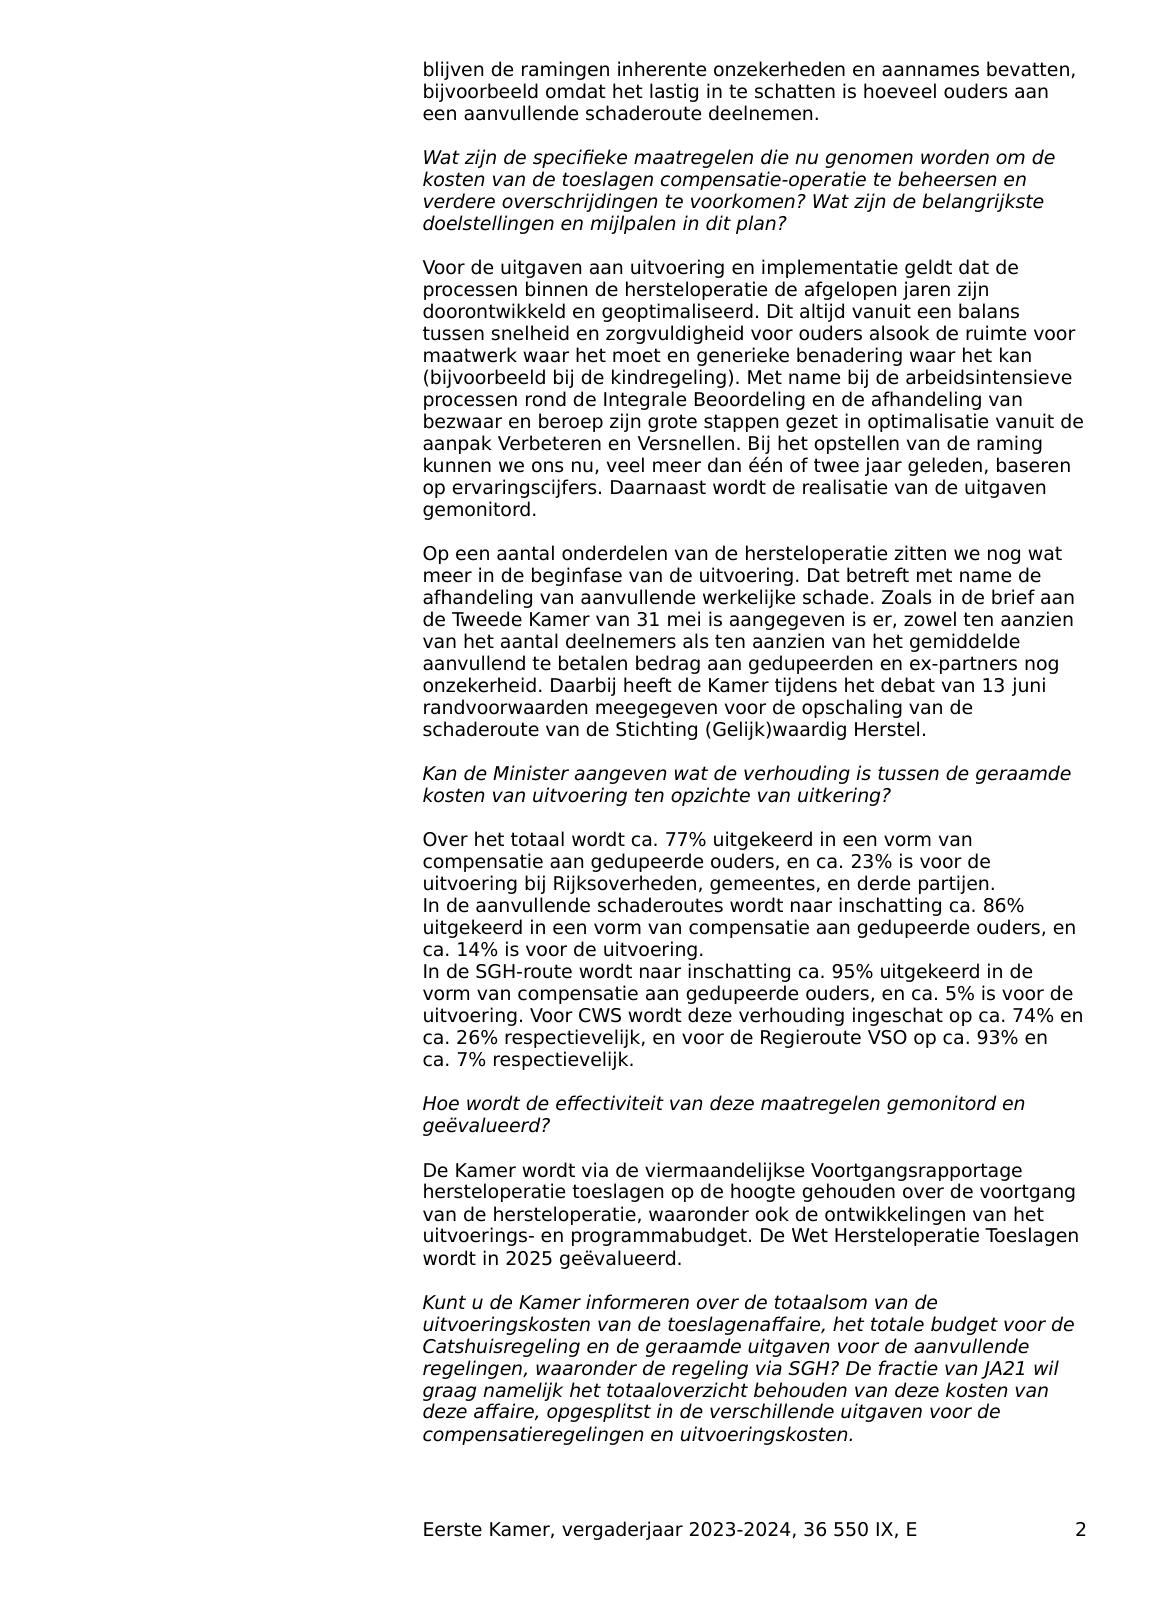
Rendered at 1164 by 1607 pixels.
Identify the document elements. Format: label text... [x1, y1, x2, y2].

text In de aanvullende schaderoutes wordt naar inschatting ca. 86% uitgekeerd in een vorm van compensatie aan gedupeerde ouders, en ca. 14% is voor de uitvoering. [422, 895, 1087, 961]
text Kan de Minister aangeven wat de verhouding is tussen de geraamde kosten van uitvoering ten opzichte van uitkering? [422, 763, 1087, 807]
text Hoe wordt de effectiviteit van deze maatregelen gemonitord en geëvalueerd? [422, 1093, 1087, 1137]
text Voor de uitgaven aan uitvoering en implementatie geldt dat de processen binnen de hersteloperatie de afgelopen jaren zijn doorontwikkeld en geoptimaliseerd. Dit altijd vanuit een balans tussen snelheid en zorgvuldigheid voor ouders alsook de ruimte voor maatwerk waar het moet en generieke benadering waar het kan (bijvoorbeeld bij de kindregeling). Met name bij de arbeidsintensieve processen rond de Integrale Beoordeling en de afhandeling van bezwaar en beroep zijn grote stappen gezet in optimalisatie vanuit de aanpak Verbeteren en Versnellen. Bij het opstellen van de raming kunnen we ons nu, veel meer dan één of twee jaar geleden, baseren op ervaringscijfers. Daarnaast wordt de realisatie van de uitgaven gemonitord. [422, 257, 1087, 521]
text Op een aantal onderdelen van de hersteloperatie zitten we nog wat meer in de beginfase van de uitvoering. Dat betreft met name de afhandeling van aanvullende werkelijke schade. Zoals in de brief aan de Tweede Kamer van 31 mei is aangegeven is er, zowel ten aanzien van het aantal deelnemers als ten aanzien van het gemiddelde aanvullend te betalen bedrag aan gedupeerden en ex-partners nog onzekerheid. Daarbij heeft de Kamer tijdens het debat van 13 juni randvoorwaarden meegegeven voor de opschaling van de schaderoute van de Stichting (Gelijk)waardig Herstel. [422, 543, 1087, 741]
text Kunt u de Kamer informeren over de totaalsom van de uitvoeringskosten van de toeslagenaffaire, het totale budget voor de Catshuisregeling en de geraamde uitgaven voor de aanvullende regelingen, waaronder de regeling via SGH? De fractie van JA21 wil graag namelijk het totaaloverzicht behouden van deze kosten van deze affaire, opgesplitst in de verschillende uitgaven voor de compensatieregelingen en uitvoeringskosten. [422, 1292, 1087, 1445]
text In de SGH-route wordt naar inschatting ca. 95% uitgekeerd in de vorm van compensatie aan gedupeerde ouders, en ca. 5% is voor de uitvoering. Voor CWS wordt deze verhouding ingeschat op ca. 74% en ca. 26% respectievelijk, en voor de Regieroute VSO op ca. 93% en ca. 7% respectievelijk. [422, 961, 1087, 1071]
text blijven de ramingen inherente onzekerheden en aannames bevatten, bijvoorbeeld omdat het lastig in te schatten is hoeveel ouders aan een aanvullende schaderoute deelnemen. [422, 59, 1087, 125]
text De Kamer wordt via de viermaandelijkse Voortgangsrapportage hersteloperatie toeslagen op de hoogte gehouden over de voortgang van de hersteloperatie, waaronder ook de ontwikkelingen van het uitvoerings- en programmabudget. De Wet Hersteloperatie Toeslagen wordt in 2025 geëvalueerd. [422, 1159, 1087, 1269]
text Over het totaal wordt ca. 77% uitgekeerd in een vorm van compensatie aan gedupeerde ouders, en ca. 23% is voor de uitvoering bij Rijksoverheden, gemeentes, en derde partijen. [422, 829, 1087, 895]
text Wat zijn de specifieke maatregelen die nu genomen worden om de kosten van de toeslagen compensatie-operatie te beheersen en verdere overschrijdingen te voorkomen? Wat zijn de belangrijkste doelstellingen en mijlpalen in dit plan? [422, 147, 1087, 235]
